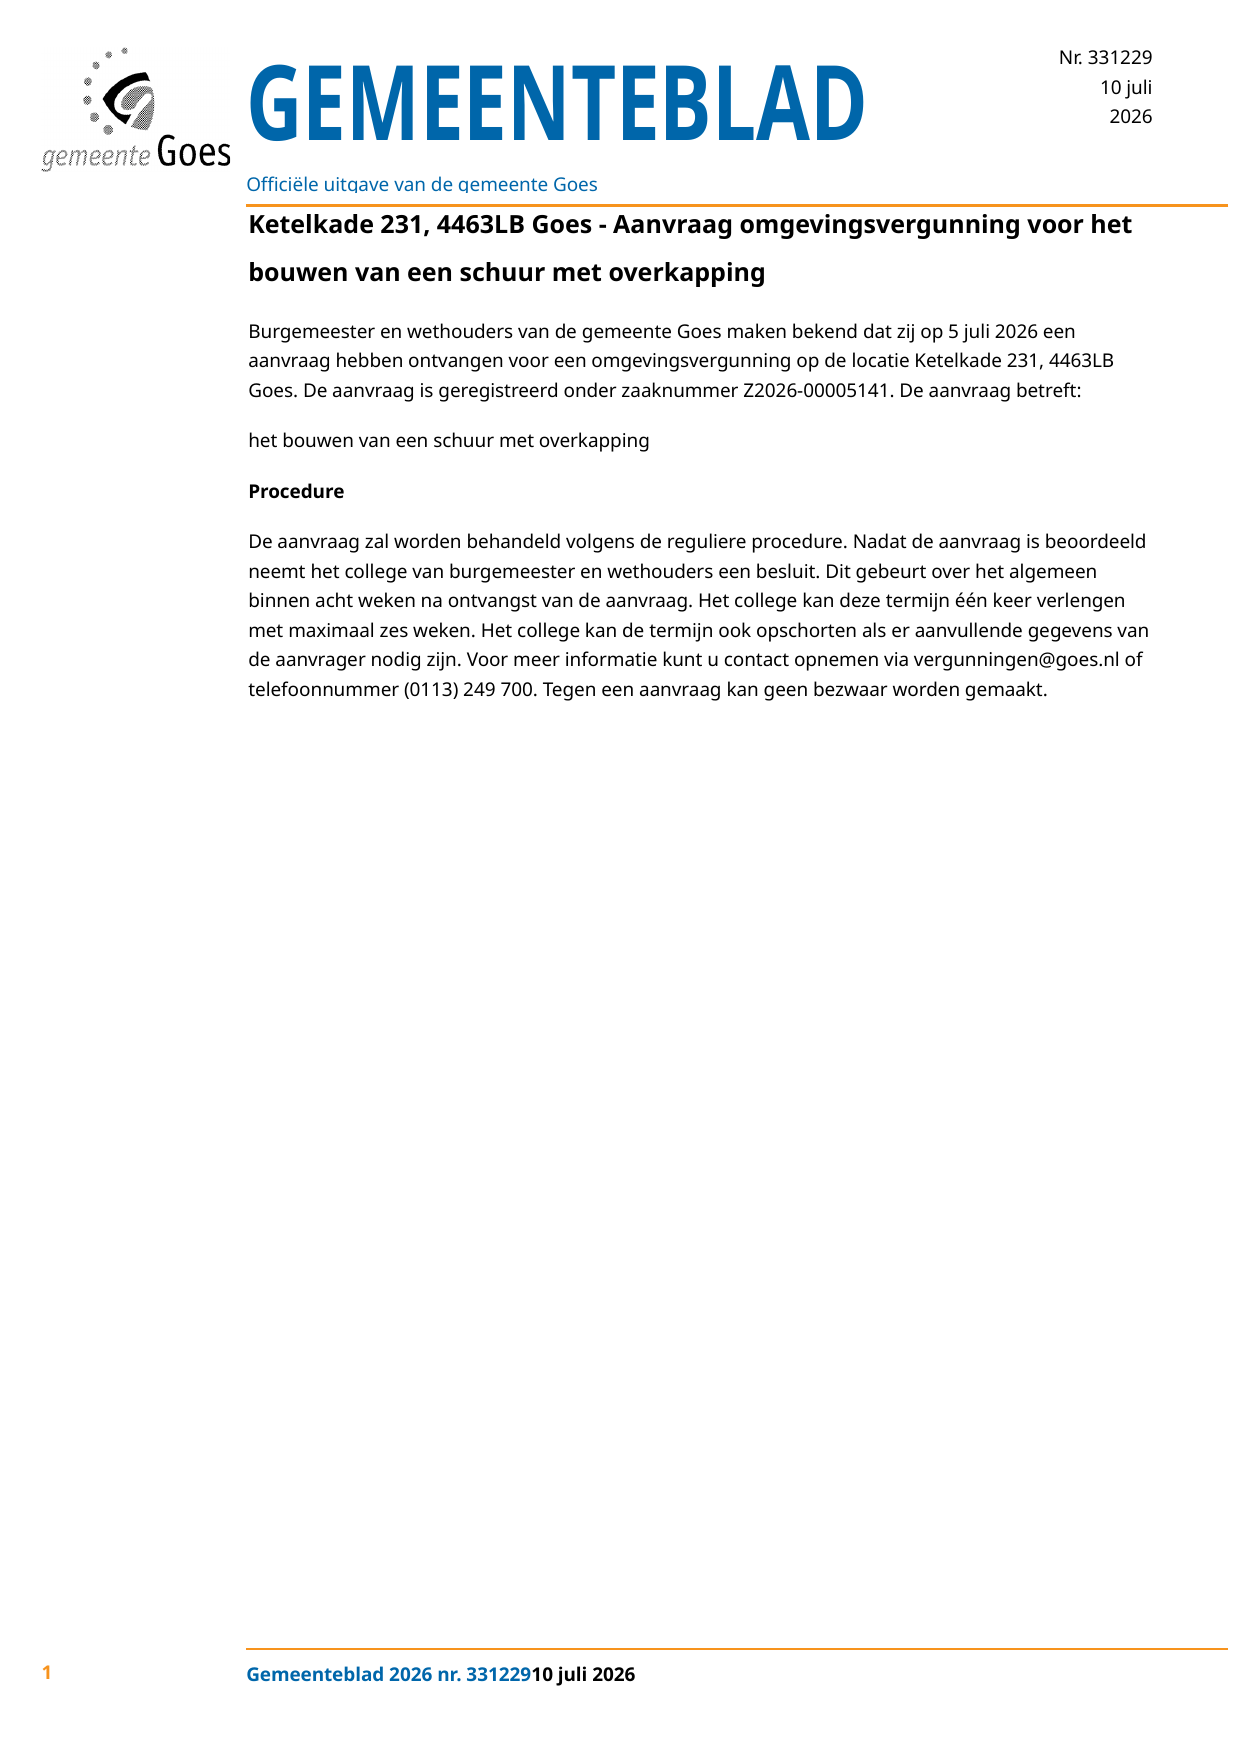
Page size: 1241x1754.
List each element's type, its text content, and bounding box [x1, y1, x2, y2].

text Ketelkade 231, 4463LB Goes - Aanvraag omgevingsvergunning voor het bouwen van een schuur met overkapping [248, 207, 1152, 288]
picture [41, 47, 231, 172]
text De aanvraag zal worden behandeld volgens de reguliere procedure. Nadat de aanvraag is beoordeeld neemt het college van burgemeester en wethouders een besluit. Dit gebeurt over het algemeen binnen acht weken na ontvangst van de aanvraag. Het college kan deze termijn één keer verlengen met maximaal zes weken. Het college kan de termijn ook opschorten als er aanvullende gegevens van de aanvrager nodig zijn. Voor meer informatie kunt u contact opnemen via vergunningen@goes.nl of telefoonnummer (0113) 249 700. Tegen een aanvraag kan geen bezwaar worden gemaakt. [248, 528, 1152, 702]
text Burgemeester en wethouders van de gemeente Goes maken bekend dat zij op 5 juli 2026 een aanvraag hebben ontvangen voor een omgevingsvergunning op de locatie Ketelkade 231, 4463LB Goes. De aanvraag is geregistreerd onder zaaknummer Z2026-00005141. De aanvraag betreft: [248, 318, 1152, 403]
text het bouwen van een schuur met overkapping [248, 427, 1152, 453]
text Procedure [248, 478, 1152, 504]
